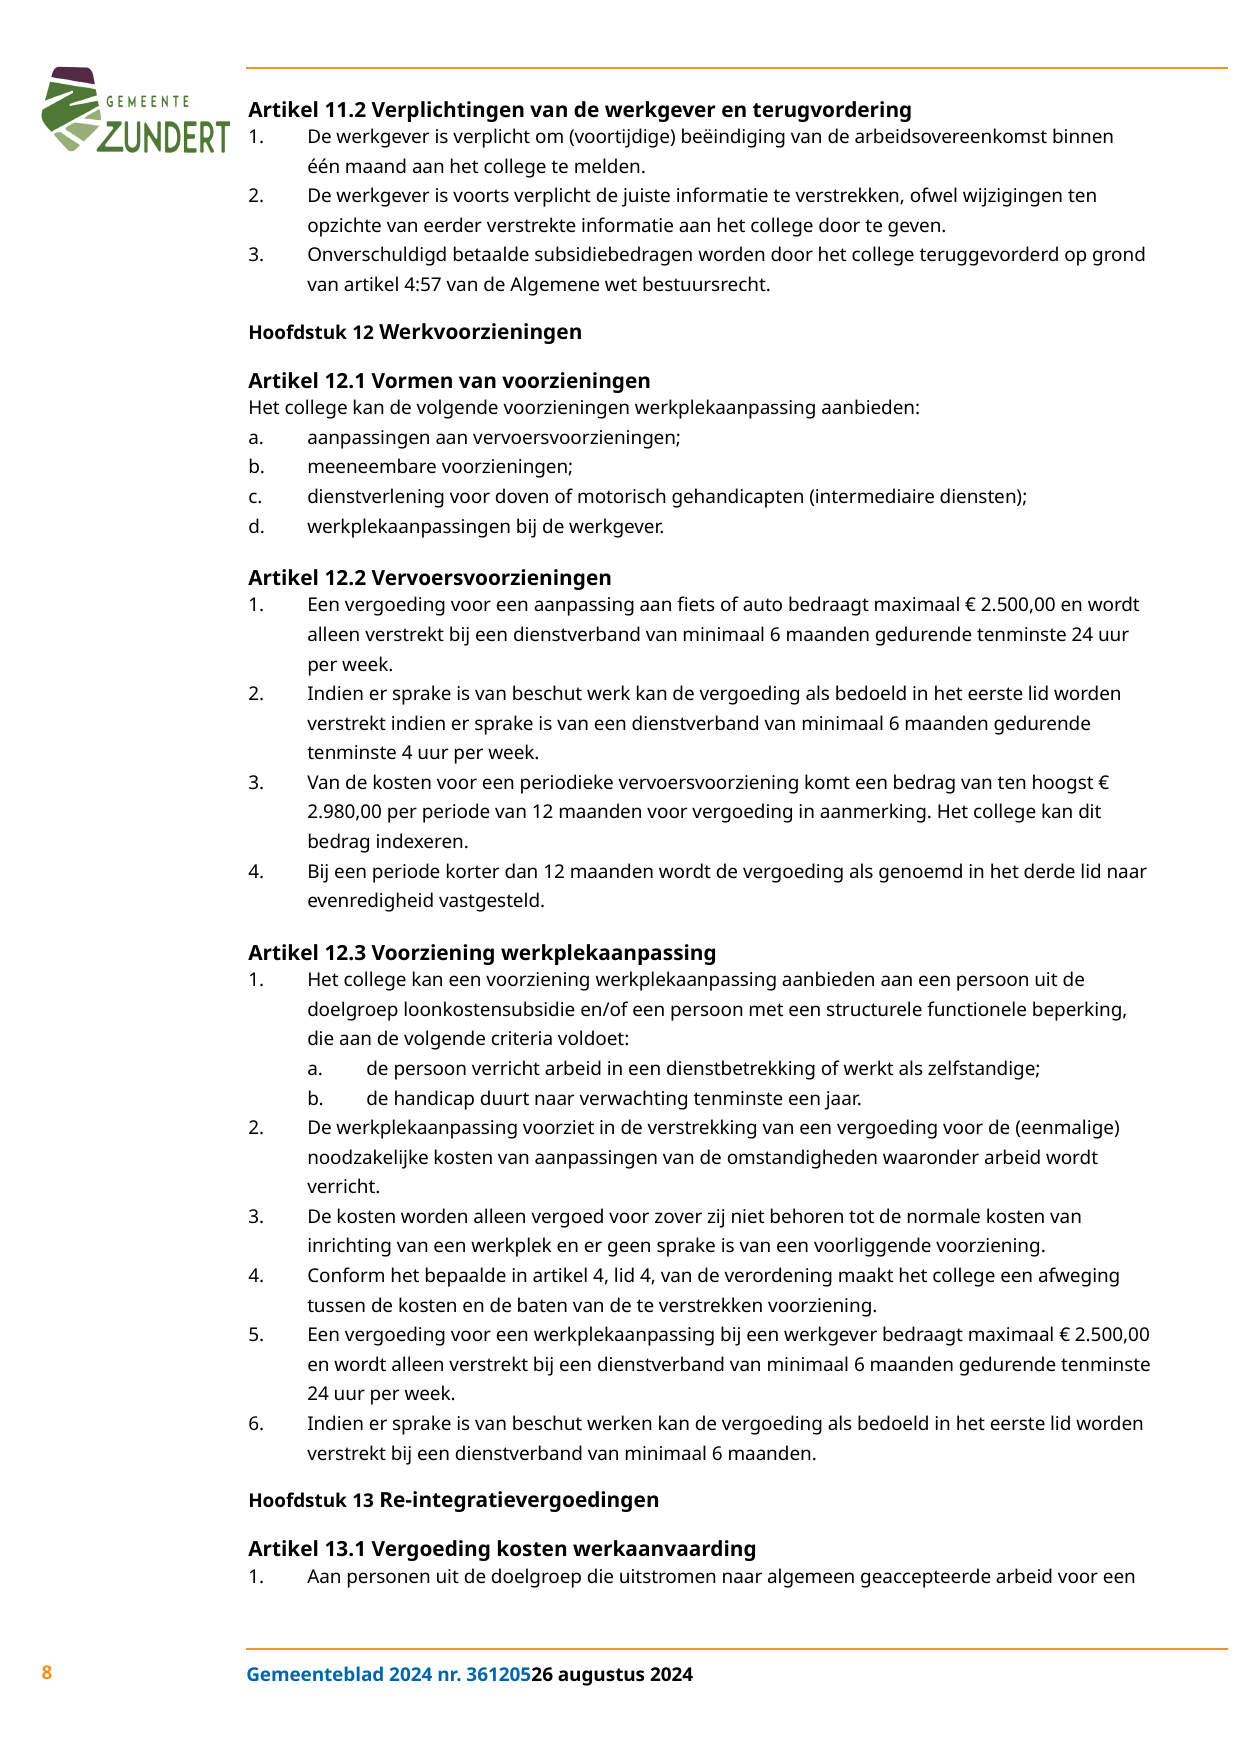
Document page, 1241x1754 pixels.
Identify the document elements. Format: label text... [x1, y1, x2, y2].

list Een vergoeding voor een aanpassing aan fiets of auto bedraagt maximaal € 2.500,00 en wordt alleen verstrekt bij een dienstverband van minimaal 6 maanden gedurende tenminste 24 uur per week. [248, 592, 1152, 677]
list aanpassingen aan vervoersvoorzieningen; [248, 424, 1152, 450]
picture [41, 47, 231, 172]
text Artikel 11.2 Verplichtingen van de werkgever en terugvordering [248, 95, 1152, 123]
list de persoon verricht arbeid in een dienstbetrekking of werkt als zelfstandige; [307, 1055, 1152, 1081]
list Conform het bepaalde in artikel 4, lid 4, van de verordening maakt het college een afweging tussen de kosten en de baten van de te verstrekken voorziening. [248, 1262, 1152, 1317]
text Hoofdstuk 13 Re-integratievergoedingen [248, 1485, 1152, 1514]
list De werkgever is voorts verplicht de juiste informatie te verstrekken, ofwel wijzigingen ten opzichte van eerder verstrekte informatie aan het college door te geven. [248, 182, 1152, 238]
list dienstverlening voor doven of motorisch gehandicapten (intermediaire diensten); [248, 483, 1152, 509]
list Van de kosten voor een periodieke vervoersvoorziening komt een bedrag van ten hoogst € 2.980,00 per periode van 12 maanden voor vergoeding in aanmerking. Het college kan dit bedrag indexeren. [248, 769, 1152, 854]
list Aan personen uit de doelgroep die uitstromen naar algemeen geaccepteerde arbeid voor een [248, 1563, 1152, 1589]
text Artikel 12.3 Voorziening werkplekaanpassing [248, 938, 1152, 966]
text Artikel 12.1 Vormen van voorzieningen [248, 366, 1152, 394]
list Bij een periode korter dan 12 maanden wordt de vergoeding als genoemd in het derde lid naar evenredigheid vastgesteld. [248, 858, 1152, 913]
list De kosten worden alleen vergoed voor zover zij niet behoren tot de normale kosten van inrichting van een werkplek en er geen sprake is van een voorliggende voorziening. [248, 1203, 1152, 1258]
list Indien er sprake is van beschut werken kan de vergoeding als bedoeld in het eerste lid worden verstrekt bij een dienstverband van minimaal 6 maanden. [248, 1410, 1152, 1465]
list Indien er sprake is van beschut werk kan de vergoeding als bedoeld in het eerste lid worden verstrekt indien er sprake is van een dienstverband van minimaal 6 maanden gedurende tenminste 4 uur per week. [248, 680, 1152, 765]
text Artikel 13.1 Vergoeding kosten werkaanvaarding [248, 1534, 1152, 1563]
text Het college kan de volgende voorzieningen werkplekaanpassing aanbieden: [248, 394, 1152, 420]
list werkplekaanpassingen bij de werkgever. [248, 513, 1152, 538]
list meeneembare voorzieningen; [248, 454, 1152, 479]
list Onverschuldigd betaalde subsidiebedragen worden door het college teruggevorderd op grond van artikel 4:57 van de Algemene wet bestuursrecht. [248, 242, 1152, 297]
text Hoofdstuk 12 Werkvoorzieningen [248, 317, 1152, 345]
list De werkgever is verplicht om (voortijdige) beëindiging van de arbeidsovereenkomst binnen één maand aan het college te melden. [248, 123, 1152, 178]
list De werkplekaanpassing voorziet in de verstrekking van een vergoeding voor de (eenmalige) noodzakelijke kosten van aanpassingen van de omstandigheden waaronder arbeid wordt verricht. [248, 1114, 1152, 1199]
list Het college kan een voorziening werkplekaanpassing aanbieden aan een persoon uit de doelgroep loonkostensubsidie en/of een persoon met een structurele functionele beperking, die aan de volgende criteria voldoet: [248, 966, 1152, 1051]
text Artikel 12.2 Vervoersvoorzieningen [248, 563, 1152, 592]
list Een vergoeding voor een werkplekaanpassing bij een werkgever bedraagt maximaal € 2.500,00 en wordt alleen verstrekt bij een dienstverband van minimaal 6 maanden gedurende tenminste 24 uur per week. [248, 1321, 1152, 1406]
list de handicap duurt naar verwachting tenminste een jaar. [307, 1085, 1152, 1110]
